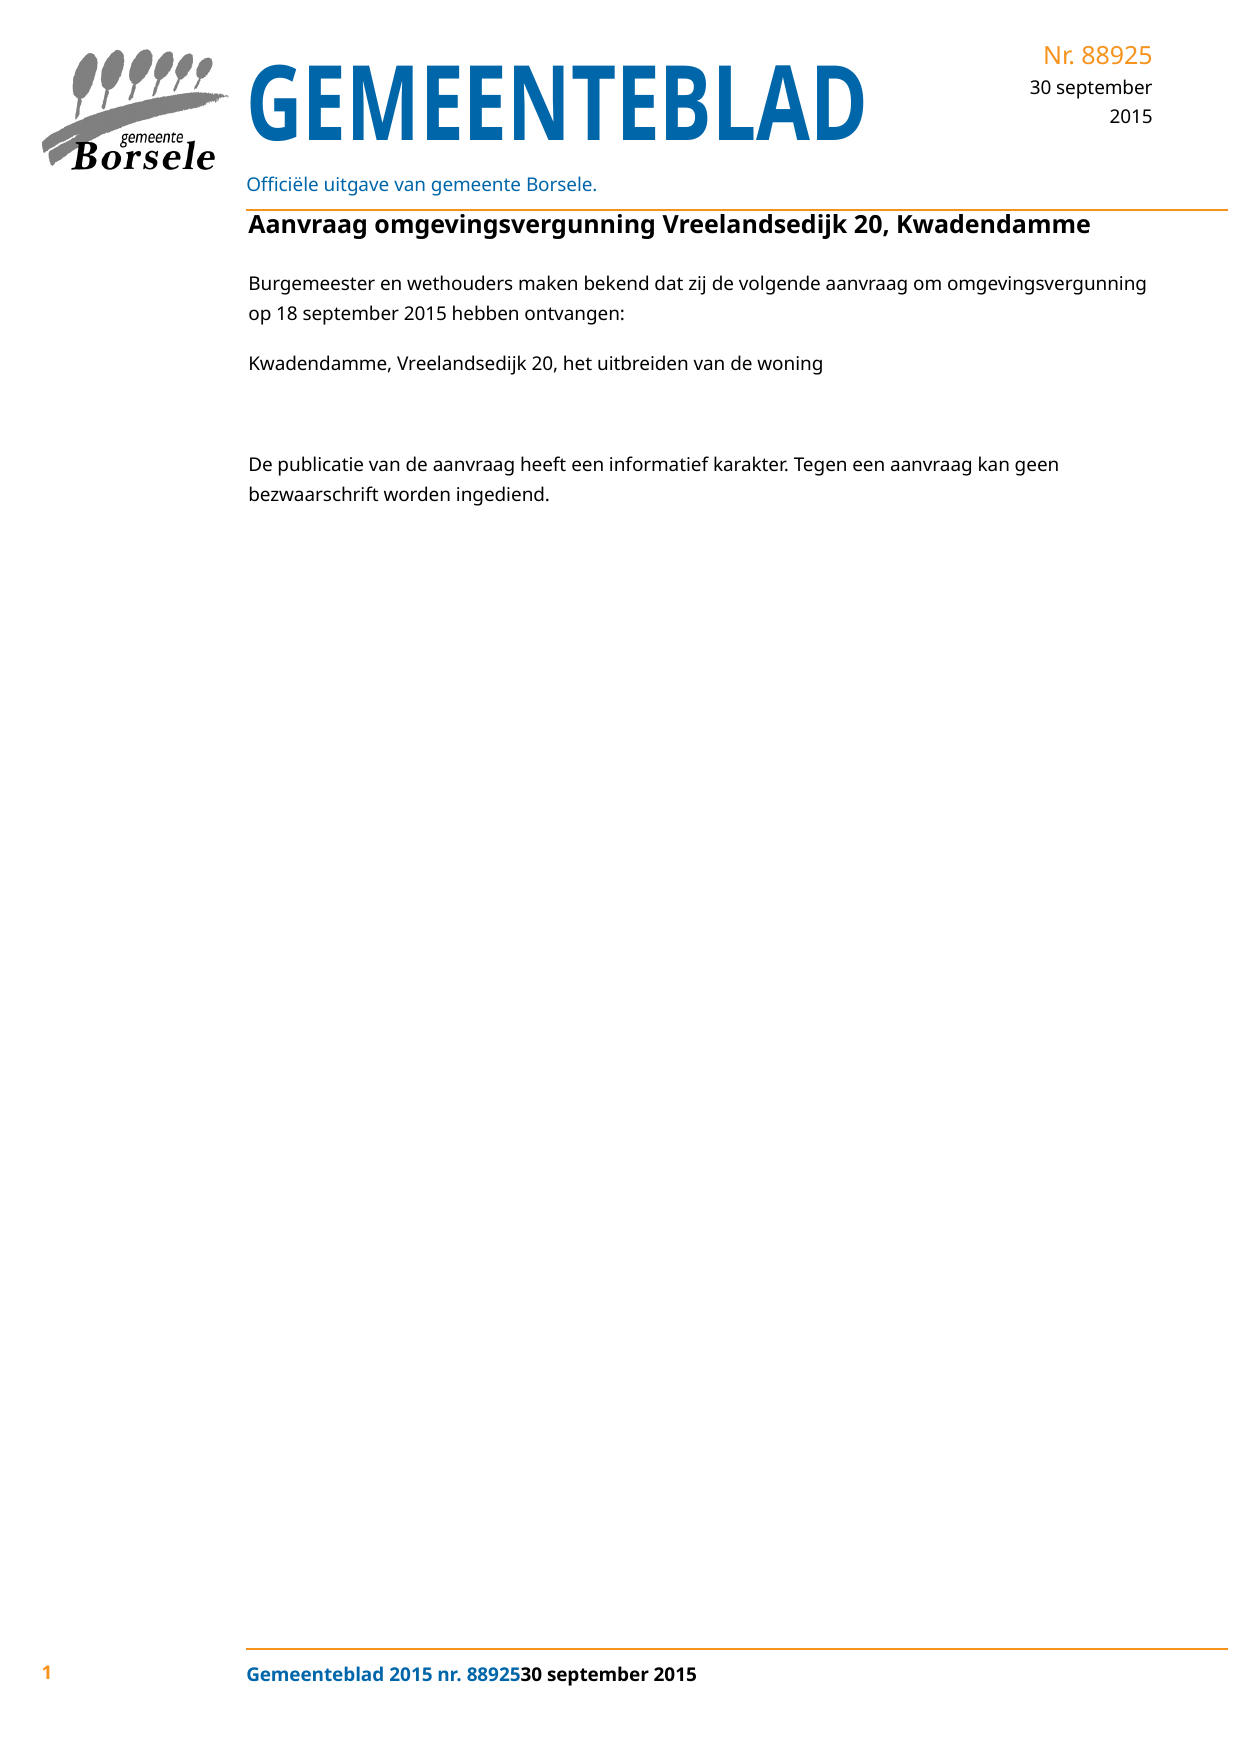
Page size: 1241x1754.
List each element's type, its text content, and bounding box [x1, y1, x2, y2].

text Aanvraag omgevingsvergunning Vreelandsedijk 20, Kwadendamme [248, 211, 1152, 241]
text Kwadendamme, Vreelandsedijk 20, het uitbreiden van de woning [248, 350, 1152, 376]
text Burgemeester en wethouders maken bekend dat zij de volgende aanvraag om omgevingsvergunning op 18 september 2015 hebben ontvangen: [248, 270, 1152, 326]
text De publicatie van de aanvraag heeft een informatief karakter. Tegen een aanvraag kan geen bezwaarschrift worden ingediend. [248, 451, 1152, 506]
picture [41, 47, 231, 172]
